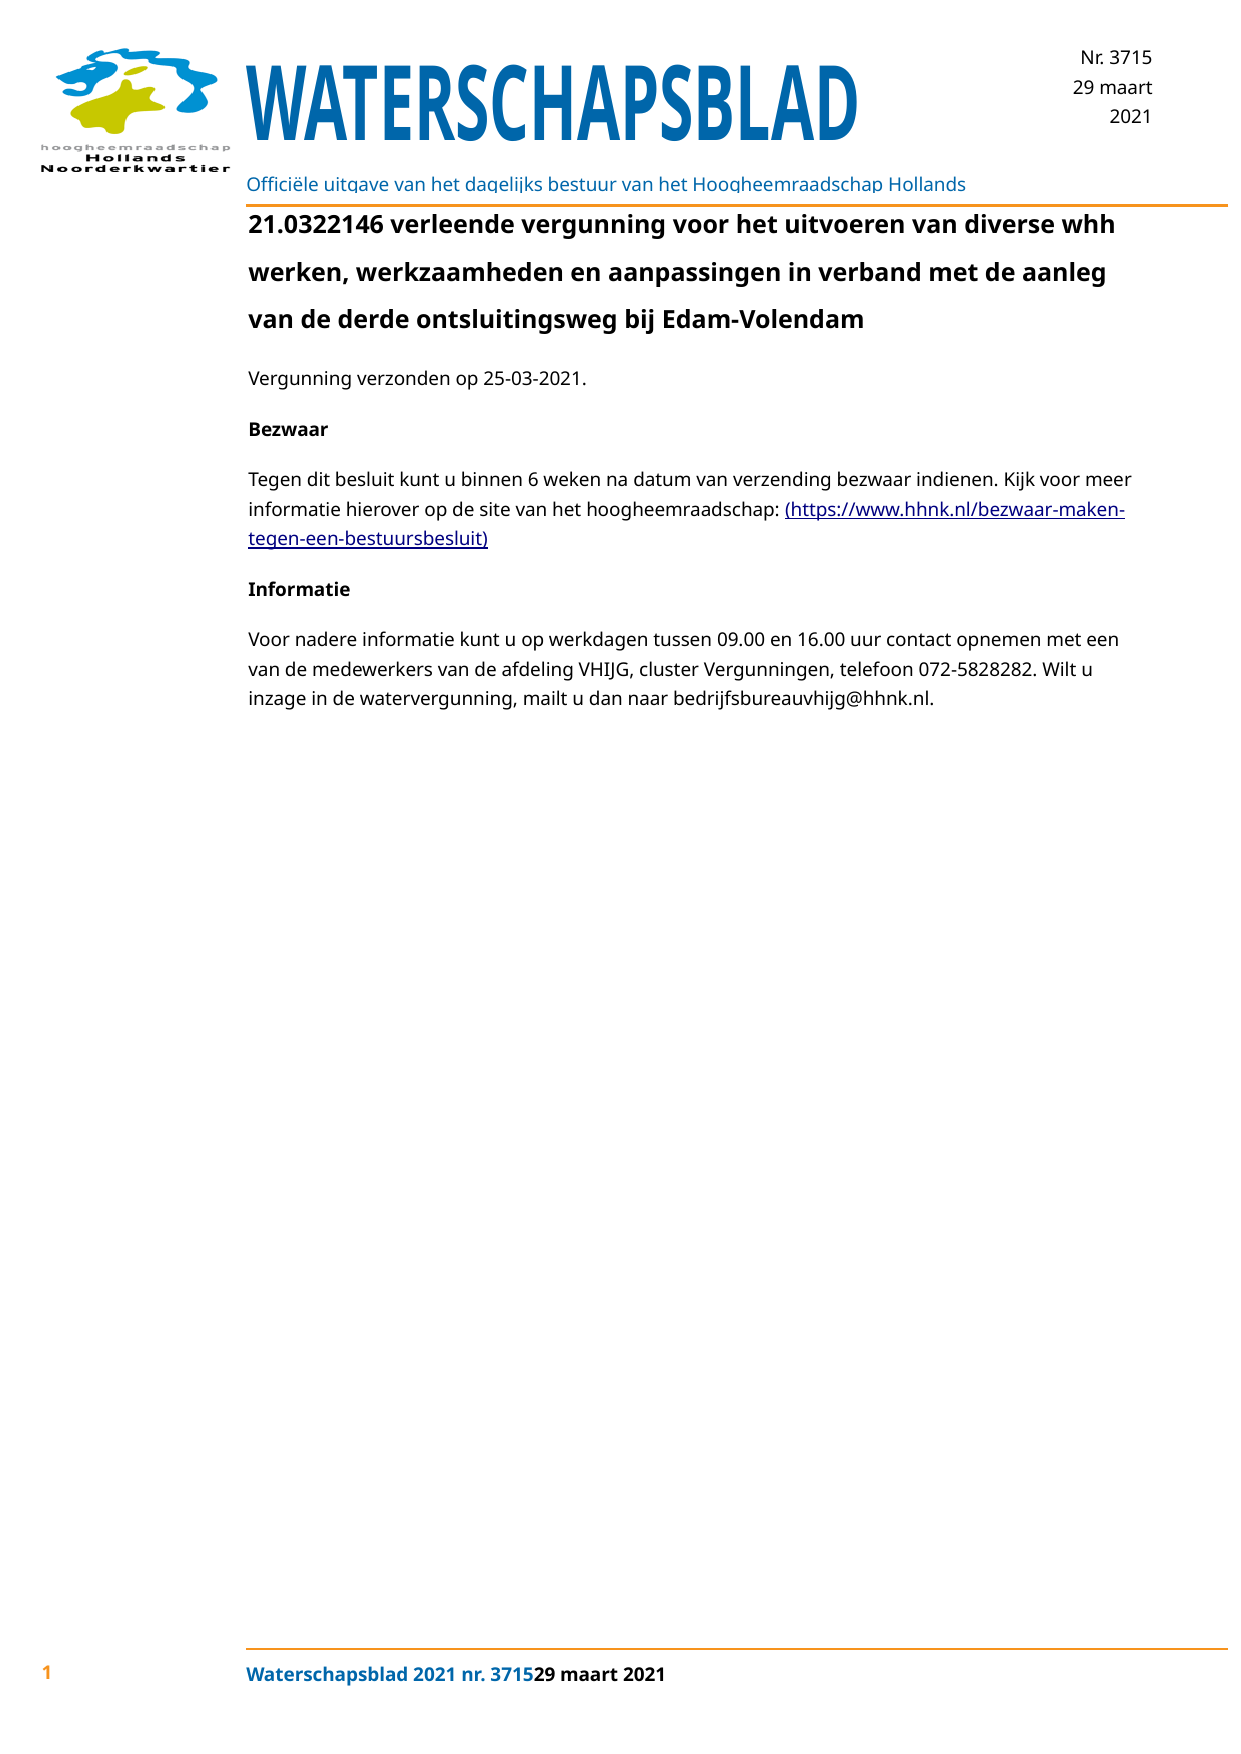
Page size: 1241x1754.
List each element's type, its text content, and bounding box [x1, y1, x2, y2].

text Tegen dit besluit kunt u binnen 6 weken na datum van verzending bezwaar indienen. Kijk voor meer informatie hierover op de site van het hoogheemraadschap: (https://www.hhnk.nl/bezwaar-maken-tegen-een-bestuursbesluit) [248, 466, 1152, 551]
text Voor nadere informatie kunt u op werkdagen tussen 09.00 en 16.00 uur contact opnemen met een van de medewerkers van de afdeling VHIJG, cluster Vergunningen, telefoon 072-5828282. Wilt u inzage in de watervergunning, mailt u dan naar bedrijfsbureauvhijg@hhnk.nl. [248, 626, 1152, 711]
text Vergunning verzonden op 25-03-2021. [248, 366, 1152, 391]
text Bezwaar [248, 416, 1152, 442]
picture [41, 47, 231, 172]
text Informatie [248, 576, 1152, 602]
text 21.0322146 verleende vergunning voor het uitvoeren van diverse whh werken, werkzaamheden en aanpassingen in verband met de aanleg van de derde ontsluitingsweg bij Edam-Volendam [248, 207, 1152, 336]
